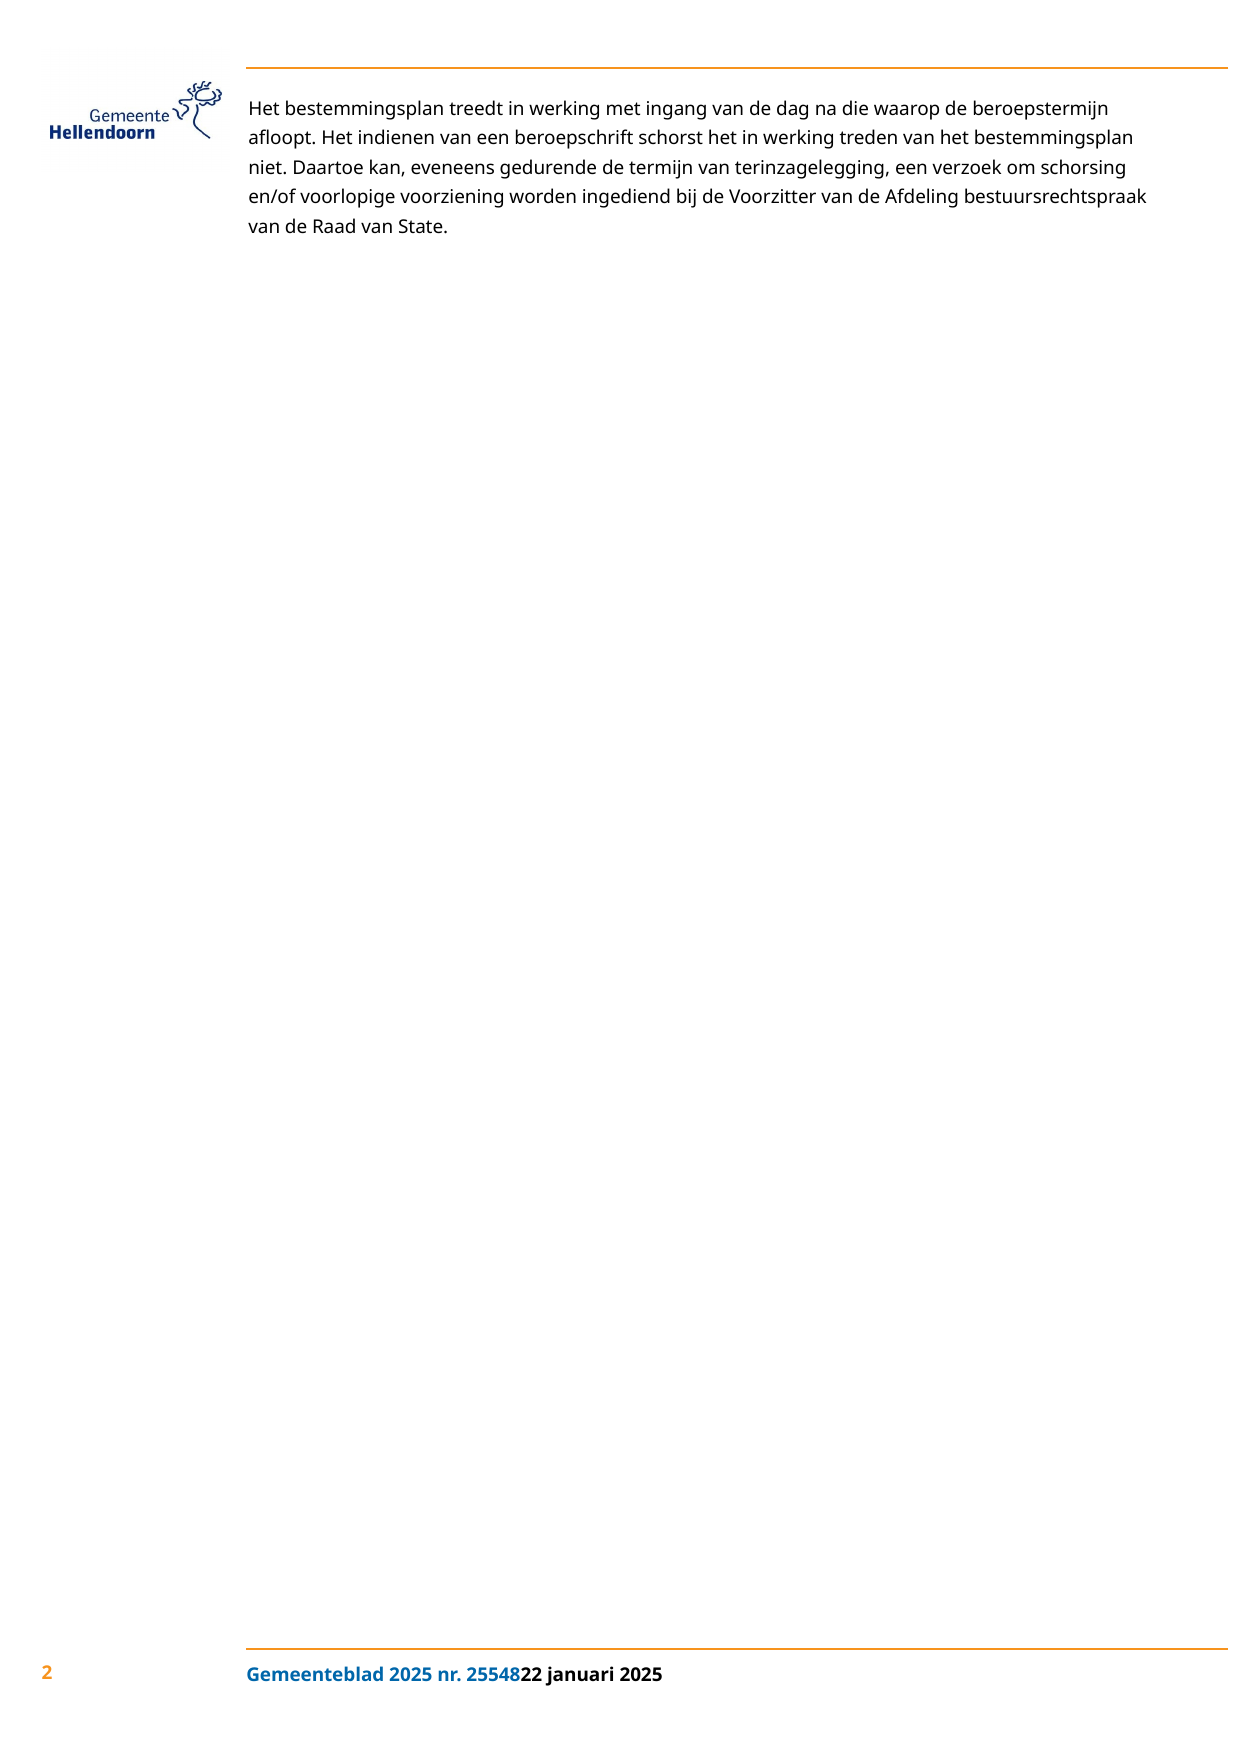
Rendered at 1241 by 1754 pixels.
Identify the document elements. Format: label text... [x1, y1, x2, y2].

picture [41, 47, 231, 172]
text Het bestemmingsplan treedt in werking met ingang van de dag na die waarop de beroepstermijn afloopt. Het indienen van een beroepschrift schorst het in werking treden van het bestemmingsplan niet. Daartoe kan, eveneens gedurende de termijn van terinzagelegging, een verzoek om schorsing en/of voorlopige voorziening worden ingediend bij de Voorzitter van de Afdeling bestuursrechtspraak van de Raad van State. [248, 95, 1152, 239]
